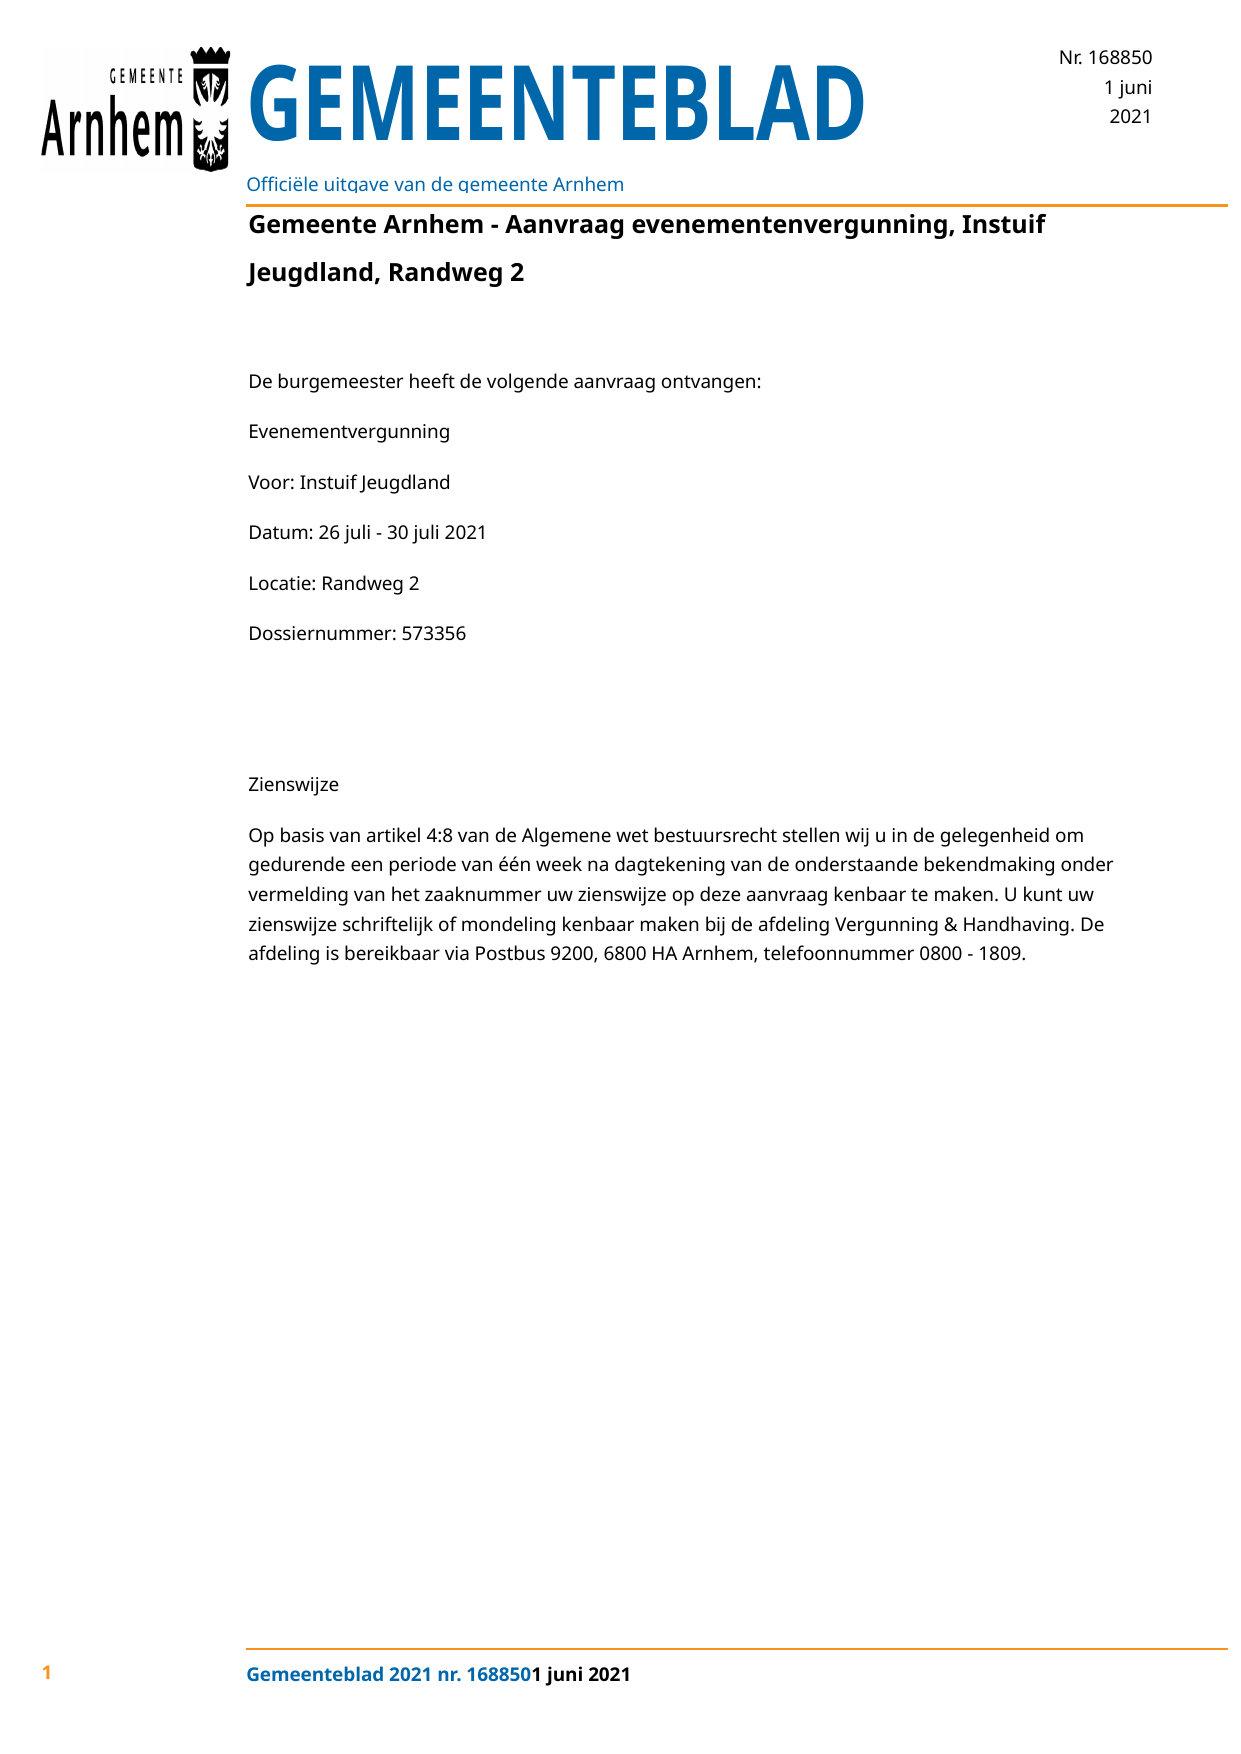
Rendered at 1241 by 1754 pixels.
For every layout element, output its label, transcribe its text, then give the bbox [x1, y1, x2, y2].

text Dossiernummer: 573356 [248, 620, 1152, 646]
text Voor: Instuif Jeugdland [248, 469, 1152, 495]
text Evenementvergunning [248, 419, 1152, 444]
picture [41, 47, 231, 172]
text De burgemeester heeft de volgende aanvraag ontvangen: [248, 368, 1152, 394]
text Datum: 26 juli - 30 juli 2021 [248, 519, 1152, 545]
text Locatie: Randweg 2 [248, 570, 1152, 596]
text Zienswijze [248, 772, 1152, 797]
text Gemeente Arnhem - Aanvraag evenementenvergunning, Instuif Jeugdland, Randweg 2 [248, 207, 1152, 288]
text Op basis van artikel 4:8 van de Algemene wet bestuursrecht stellen wij u in de gelegenheid om gedurende een periode van één week na dagtekening van de onderstaande bekendmaking onder vermelding van het zaaknummer uw zienswijze op deze aanvraag kenbaar te maken. U kunt uw zienswijze schriftelijk of mondeling kenbaar maken bij de afdeling Vergunning & Handhaving. De afdeling is bereikbaar via Postbus 9200, 6800 HA Arnhem, telefoonnummer 0800 - 1809. [248, 822, 1152, 966]
